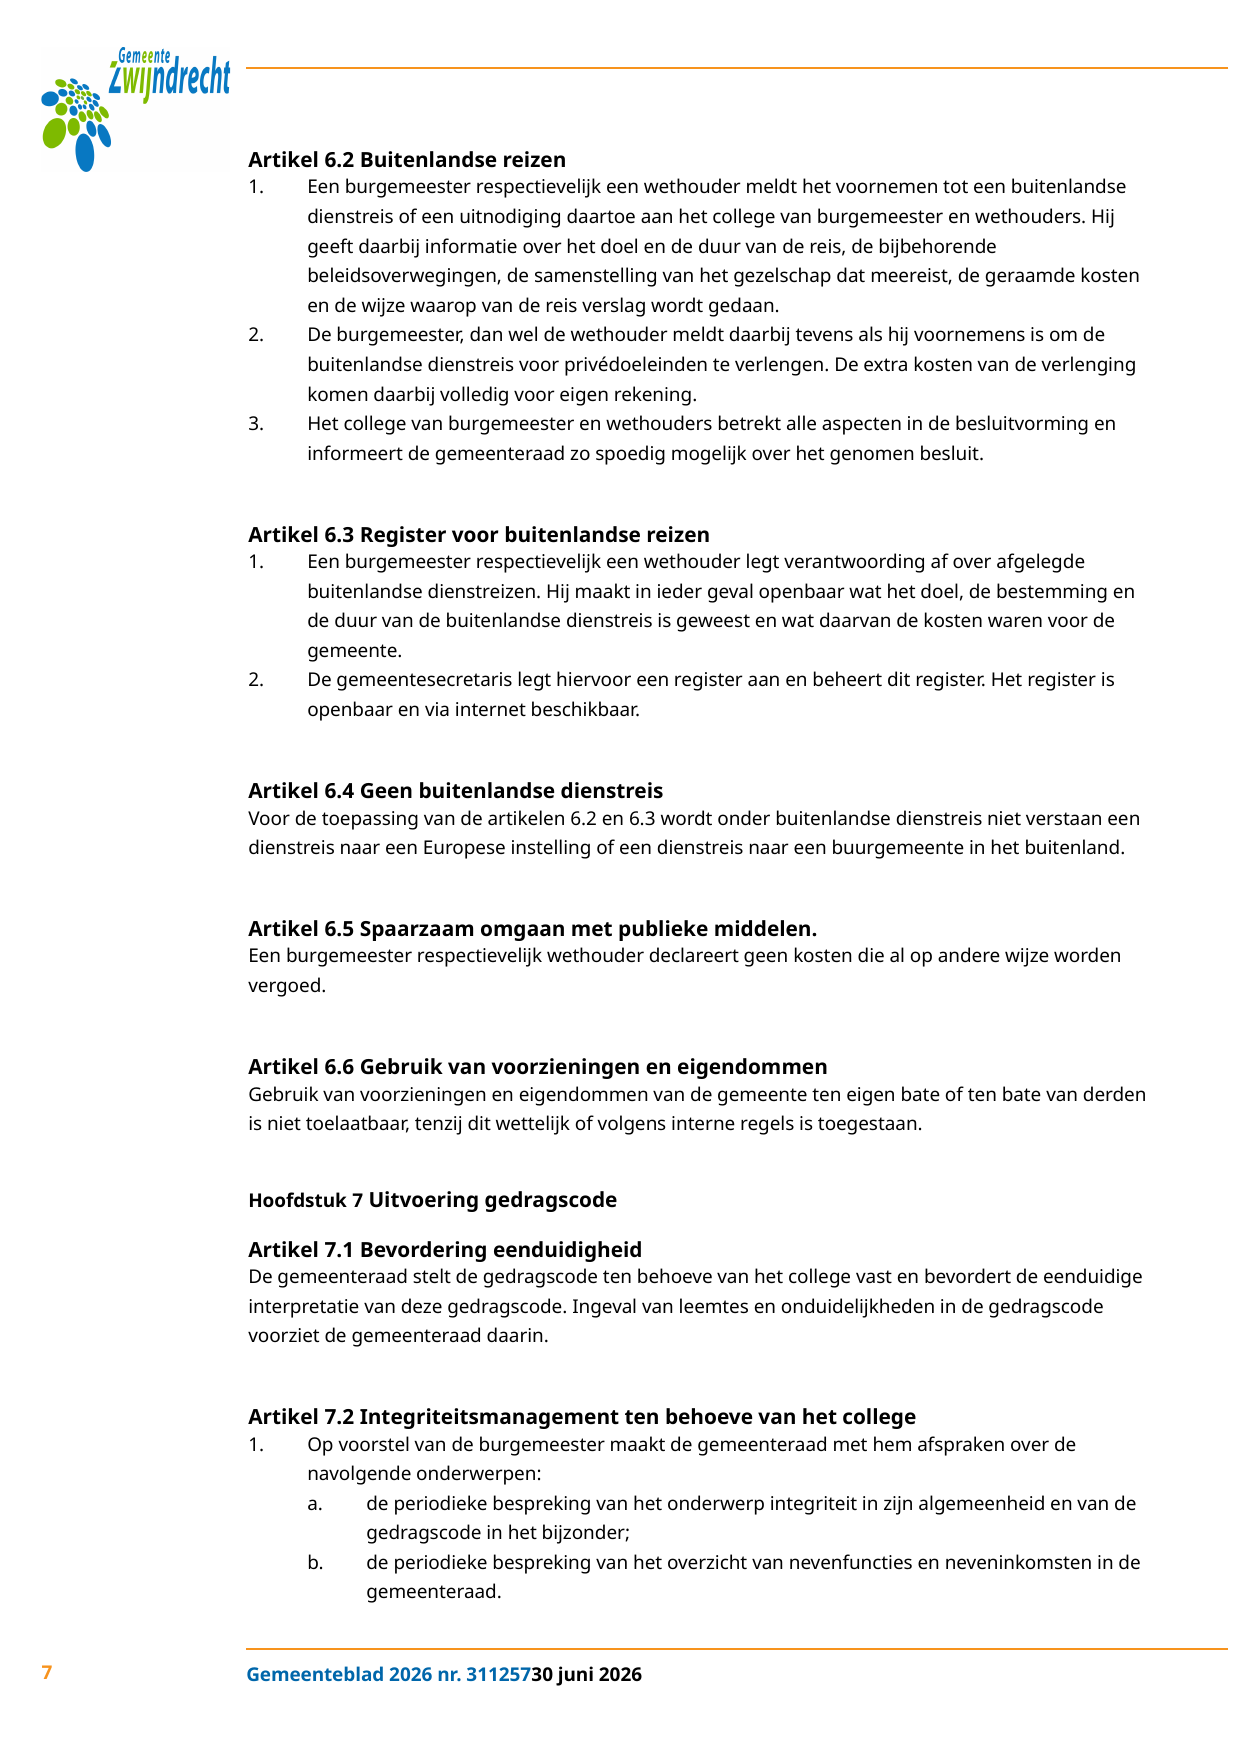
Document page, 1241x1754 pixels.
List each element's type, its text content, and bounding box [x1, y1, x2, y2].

text Artikel 7.1 Bevordering eenduidigheid [248, 1235, 1152, 1263]
list de periodieke bespreking van het onderwerp integriteit in zijn algemeenheid en van de gedragscode in het bijzonder; [307, 1490, 1152, 1545]
text Artikel 6.2 Buitenlandse reizen [248, 145, 1152, 174]
text Artikel 6.3 Register voor buitenlandse reizen [248, 520, 1152, 548]
text Hoofdstuk 7 Uitvoering gedragscode [248, 1186, 1152, 1214]
list De burgemeester, dan wel de wethouder meldt daarbij tevens als hij voornemens is om de buitenlandse dienstreis voor privédoeleinden te verlengen. De extra kosten van de verlenging komen daarbij volledig voor eigen rekening. [248, 322, 1152, 406]
text Voor de toepassing van de artikelen 6.2 en 6.3 wordt onder buitenlandse dienstreis niet verstaan een dienstreis naar een Europese instelling of een dienstreis naar een buurgemeente in het buitenland. [248, 805, 1152, 860]
list Een burgemeester respectievelijk een wethouder meldt het voornemen tot een buitenlandse dienstreis of een uitnodiging daartoe aan het college van burgemeester en wethouders. Hij geeft daarbij informatie over het doel en de duur van de reis, de bijbehorende beleidsoverwegingen, de samenstelling van het gezelschap dat meereist, de geraamde kosten en de wijze waarop van de reis verslag wordt gedaan. [248, 174, 1152, 318]
list De gemeentesecretaris legt hiervoor een register aan en beheert dit register. Het register is openbaar en via internet beschikbaar. [248, 667, 1152, 722]
list Op voorstel van de burgemeester maakt de gemeenteraad met hem afspraken over de navolgende onderwerpen: [248, 1431, 1152, 1486]
list Een burgemeester respectievelijk een wethouder legt verantwoording af over afgelegde buitenlandse dienstreizen. Hij maakt in ieder geval openbaar wat het doel, de bestemming en de duur van de buitenlandse dienstreis is geweest en wat daarvan de kosten waren voor de gemeente. [248, 548, 1152, 663]
text Een burgemeester respectievelijk wethouder declareert geen kosten die al op andere wijze worden vergoed. [248, 943, 1152, 998]
text Gebruik van voorzieningen en eigendommen van de gemeente ten eigen bate of ten bate van derden is niet toelaatbaar, tenzij dit wettelijk of volgens interne regels is toegestaan. [248, 1081, 1152, 1136]
text Artikel 6.4 Geen buitenlandse dienstreis [248, 776, 1152, 805]
text Artikel 6.6 Gebruik van voorzieningen en eigendommen [248, 1052, 1152, 1081]
text Artikel 6.5 Spaarzaam omgaan met publieke middelen. [248, 914, 1152, 943]
picture [41, 47, 231, 172]
text De gemeenteraad stelt de gedragscode ten behoeve van het college vast en bevordert de eenduidige interpretatie van deze gedragscode. Ingeval van leemtes en onduidelijkheden in de gedragscode voorziet de gemeenteraad daarin. [248, 1263, 1152, 1348]
text Artikel 7.2 Integriteitsmanagement ten behoeve van het college [248, 1402, 1152, 1431]
list de periodieke bespreking van het overzicht van nevenfuncties en neveninkomsten in de gemeenteraad. [307, 1549, 1152, 1604]
list Het college van burgemeester en wethouders betrekt alle aspecten in de besluitvorming en informeert de gemeenteraad zo spoedig mogelijk over het genomen besluit. [248, 410, 1152, 466]
